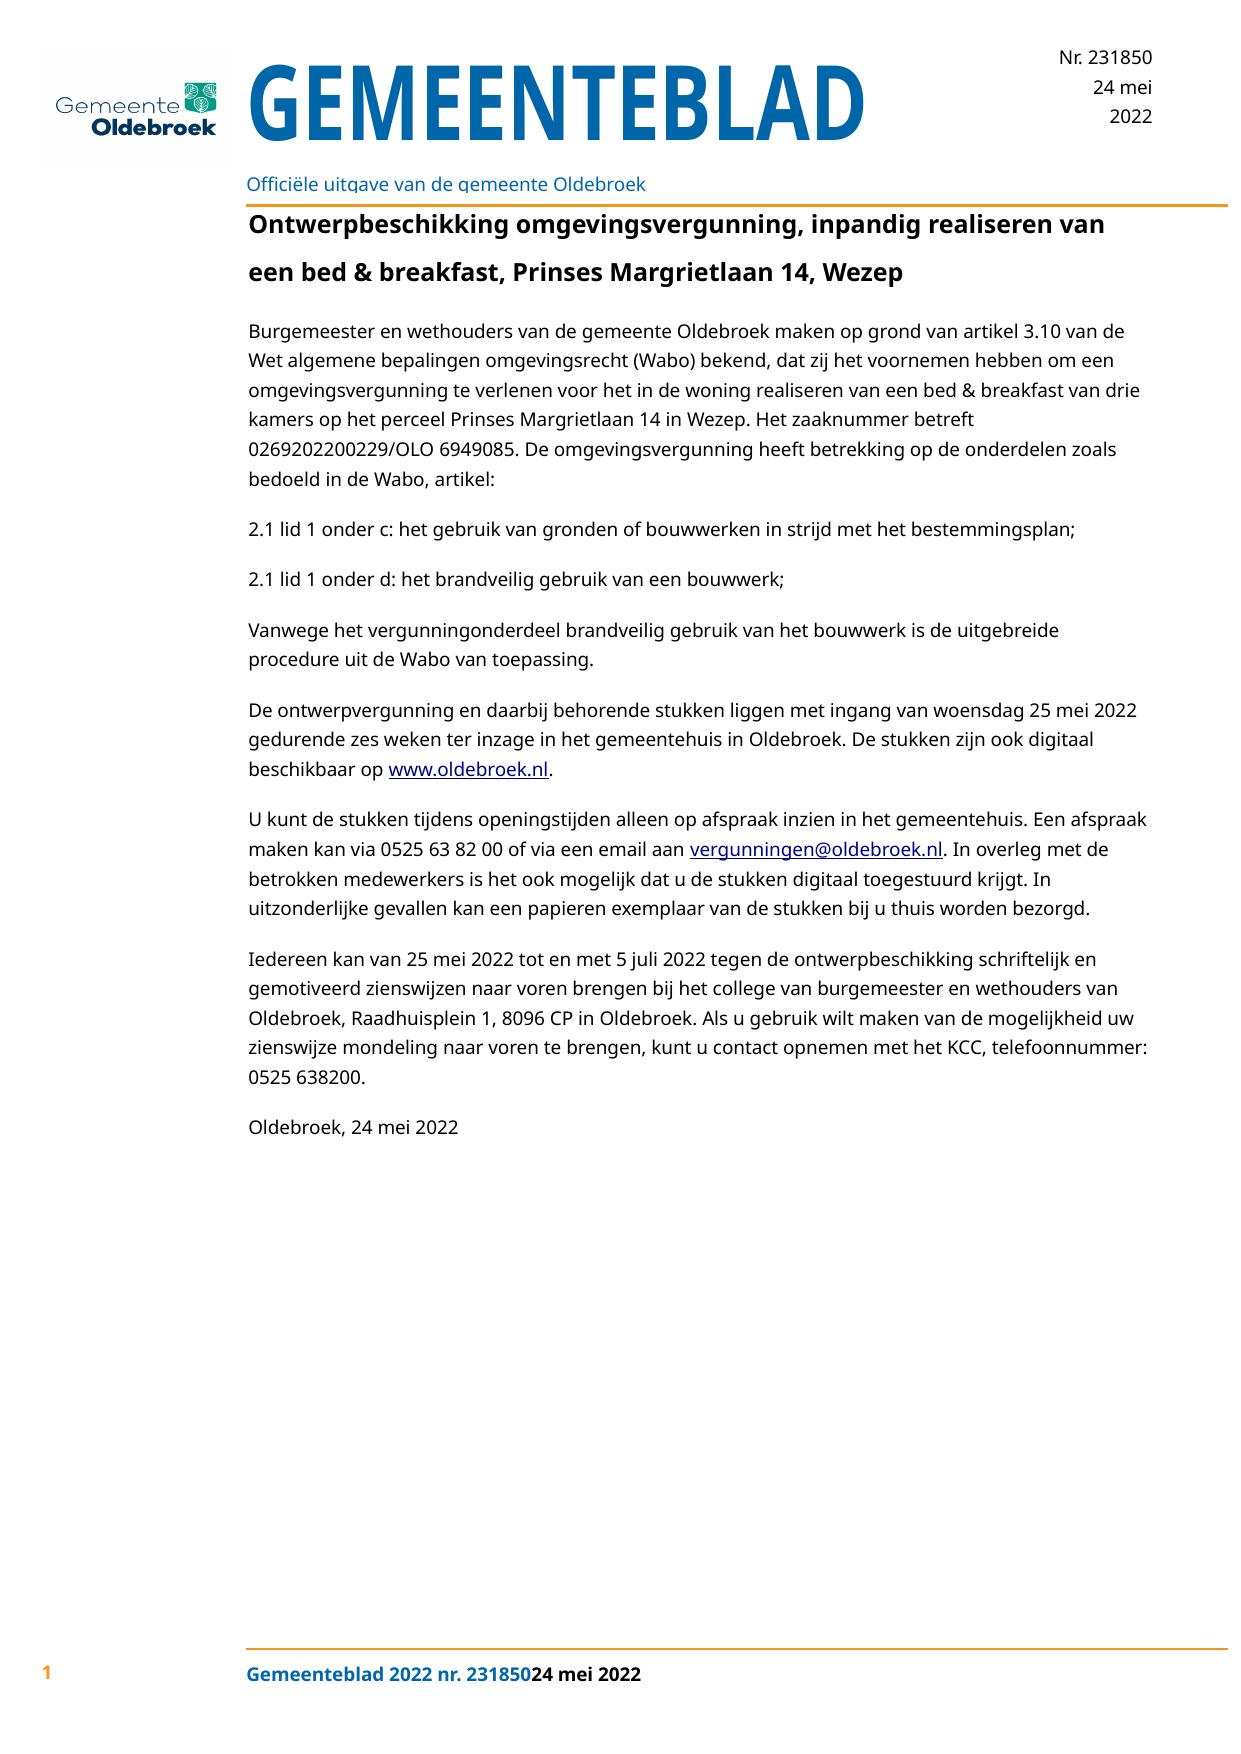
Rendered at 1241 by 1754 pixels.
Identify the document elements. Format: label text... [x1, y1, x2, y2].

text Oldebroek, 24 mei 2022 [248, 1114, 1152, 1140]
text Vanwege het vergunningonderdeel brandveilig gebruik van het bouwwerk is de uitgebreide procedure uit de Wabo van toepassing. [248, 617, 1152, 672]
text 2.1 lid 1 onder d: het brandveilig gebruik van een bouwwerk; [248, 567, 1152, 592]
picture [41, 47, 231, 172]
text 2.1 lid 1 onder c: het gebruik van gronden of bouwwerken in strijd met het bestemmingsplan; [248, 516, 1152, 542]
text U kunt de stukken tijdens openingstijden alleen op afspraak inzien in het gemeentehuis. Een afspraak maken kan via 0525 63 82 00 of via een email aan vergunningen@oldebroek.nl. In overleg met de betrokken medewerkers is het ook mogelijk dat u de stukken digitaal toegestuurd krijgt. In uitzonderlijke gevallen kan een papieren exemplaar van de stukken bij u thuis worden bezorgd. [248, 807, 1152, 921]
text Burgemeester en wethouders van de gemeente Oldebroek maken op grond van artikel 3.10 van de Wet algemene bepalingen omgevingsrecht (Wabo) bekend, dat zij het voornemen hebben om een omgevingsvergunning te verlenen voor het in de woning realiseren van een bed & breakfast van drie kamers op het perceel Prinses Margrietlaan 14 in Wezep. Het zaaknummer betreft 0269202200229/OLO 6949085. De omgevingsvergunning heeft betrekking op de onderdelen zoals bedoeld in de Wabo, artikel: [248, 318, 1152, 492]
text Iedereen kan van 25 mei 2022 tot en met 5 juli 2022 tegen de ontwerpbeschikking schriftelijk en gemotiveerd zienswijzen naar voren brengen bij het college van burgemeester en wethouders van Oldebroek, Raadhuisplein 1, 8096 CP in Oldebroek. Als u gebruik wilt maken van de mogelijkheid uw zienswijze mondeling naar voren te brengen, kunt u contact opnemen met het KCC, telefoonnummer: 0525 638200. [248, 946, 1152, 1090]
text Ontwerpbeschikking omgevingsvergunning, inpandig realiseren van een bed & breakfast, Prinses Margrietlaan 14, Wezep [248, 207, 1152, 288]
text De ontwerpvergunning en daarbij behorende stukken liggen met ingang van woensdag 25 mei 2022 gedurende zes weken ter inzage in het gemeentehuis in Oldebroek. De stukken zijn ook digitaal beschikbaar op www.oldebroek.nl. [248, 697, 1152, 782]
